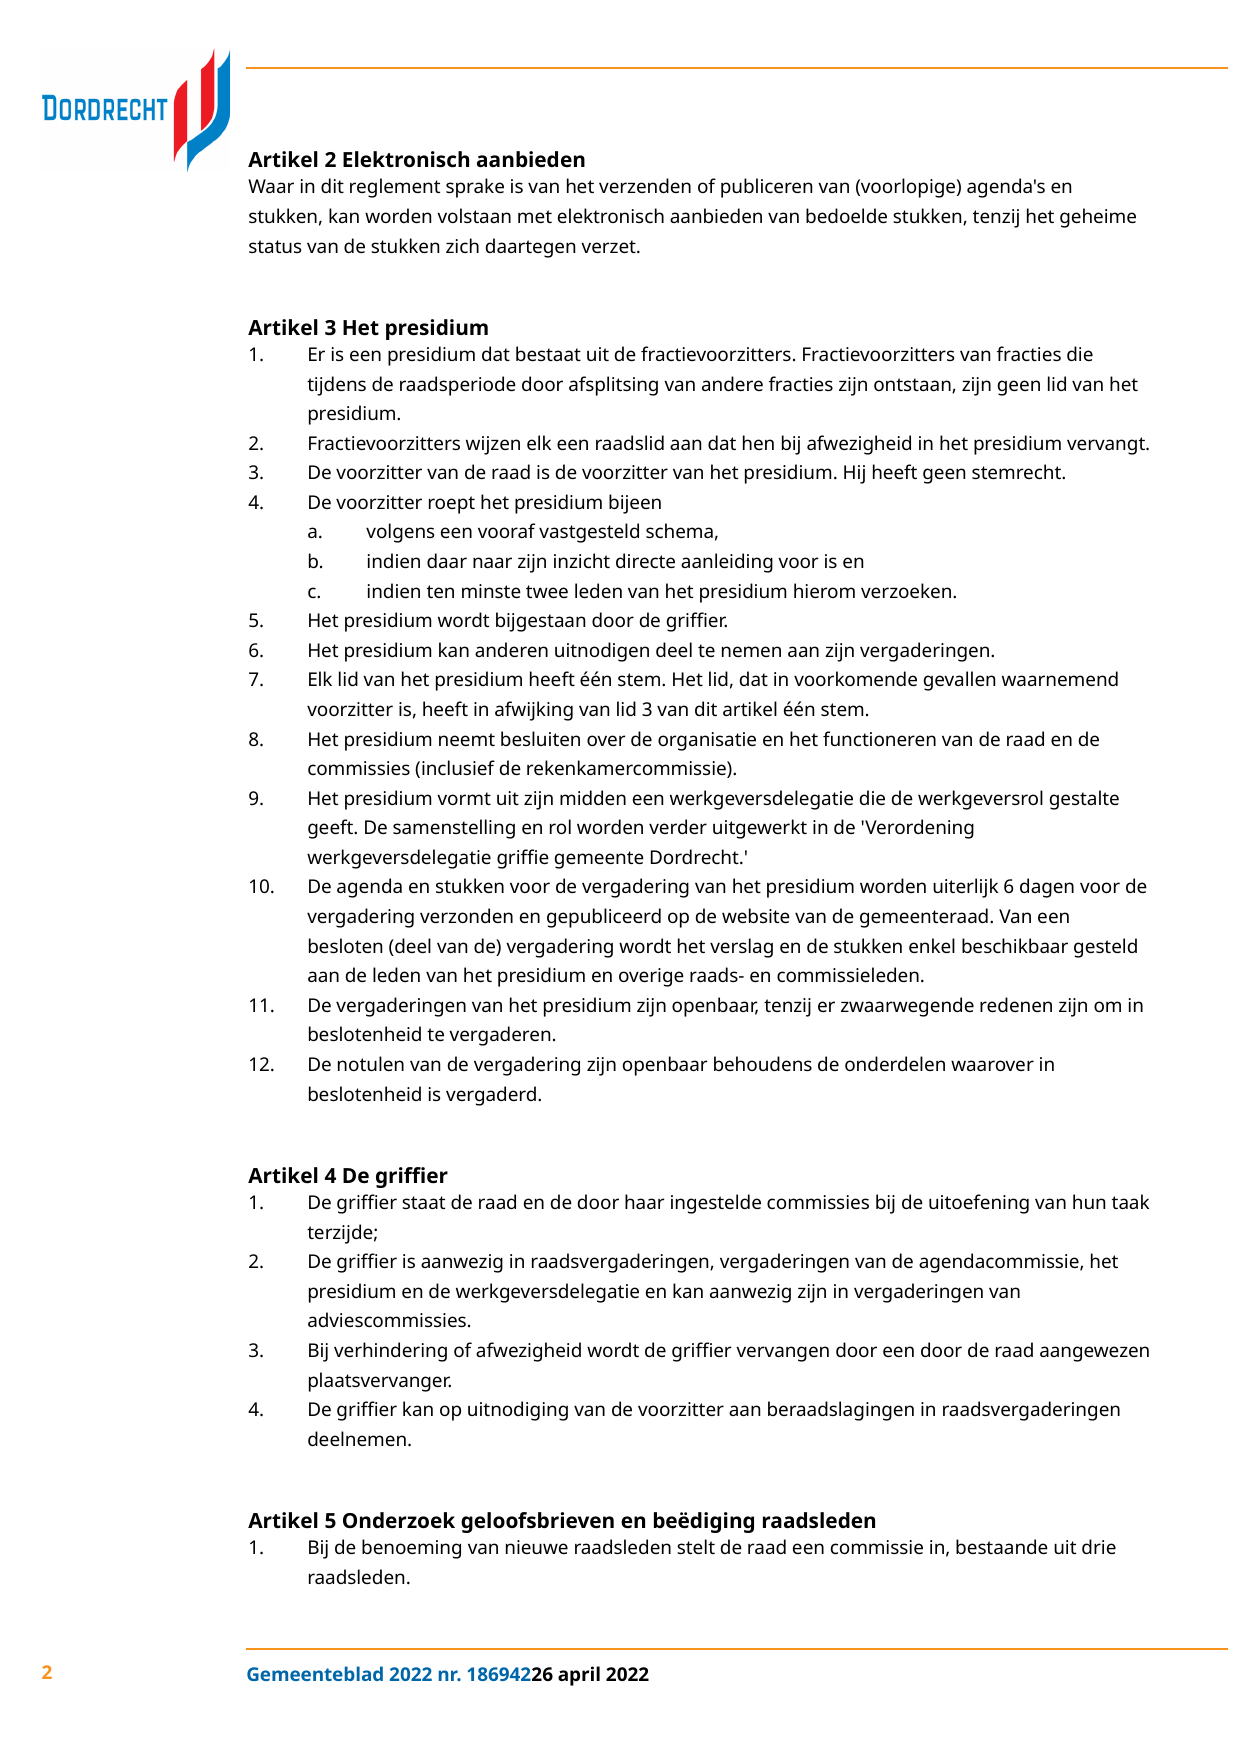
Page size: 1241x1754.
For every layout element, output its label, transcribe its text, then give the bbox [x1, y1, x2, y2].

list De griffier staat de raad en de door haar ingestelde commissies bij de uitoefening van hun taak terzijde; [248, 1189, 1152, 1244]
list Het presidium vormt uit zijn midden een werkgeversdelegatie die de werkgeversrol gestalte geeft. De samenstelling en rol worden verder uitgewerkt in de 'Verordening werkgeversdelegatie griffie gemeente Dordrecht.' [248, 785, 1152, 870]
text Waar in dit reglement sprake is van het verzenden of publiceren van (voorlopige) agenda's en stukken, kan worden volstaan met elektronisch aanbieden van bedoelde stukken, tenzij het geheime status van de stukken zich daartegen verzet. [248, 174, 1152, 258]
list Elk lid van het presidium heeft één stem. Het lid, dat in voorkomende gevallen waarnemend voorzitter is, heeft in afwijking van lid 3 van dit artikel één stem. [248, 667, 1152, 722]
list Het presidium neemt besluiten over de organisatie en het functioneren van de raad en de commissies (inclusief de rekenkamercommissie). [248, 726, 1152, 781]
list De agenda en stukken voor de vergadering van het presidium worden uiterlijk 6 dagen voor de vergadering verzonden en gepubliceerd op de website van de gemeenteraad. Van een besloten (deel van de) vergadering wordt het verslag en de stukken enkel beschikbaar gesteld aan de leden van het presidium en overige raads- en commissieleden. [248, 874, 1152, 988]
list De griffier is aanwezig in raadsvergaderingen, vergaderingen van de agendacommissie, het presidium en de werkgeversdelegatie en kan aanwezig zijn in vergaderingen van adviescommissies. [248, 1248, 1152, 1333]
list De voorzitter roept het presidium bijeen [248, 489, 1152, 515]
list Bij verhindering of afwezigheid wordt de griffier vervangen door een door de raad aangewezen plaatsvervanger. [248, 1337, 1152, 1392]
picture [41, 47, 231, 172]
text Artikel 3 Het presidium [248, 313, 1152, 341]
text Artikel 5 Onderzoek geloofsbrieven en beëdiging raadsleden [248, 1506, 1152, 1534]
list indien daar naar zijn inzicht directe aanleiding voor is en [307, 548, 1152, 574]
list De notulen van de vergadering zijn openbaar behoudens de onderdelen waarover in beslotenheid is vergaderd. [248, 1051, 1152, 1107]
list Er is een presidium dat bestaat uit de fractievoorzitters. Fractievoorzitters van fracties die tijdens de raadsperiode door afsplitsing van andere fracties zijn ontstaan, zijn geen lid van het presidium. [248, 341, 1152, 426]
list De griffier kan op uitnodiging van de voorzitter aan beraadslagingen in raadsvergaderingen deelnemen. [248, 1396, 1152, 1452]
list volgens een vooraf vastgesteld schema, [307, 519, 1152, 544]
list Bij de benoeming van nieuwe raadsleden stelt de raad een commissie in, bestaande uit drie raadsleden. [248, 1534, 1152, 1590]
list De vergaderingen van het presidium zijn openbaar, tenzij er zwaarwegende redenen zijn om in beslotenheid te vergaderen. [248, 992, 1152, 1047]
list Het presidium kan anderen uitnodigen deel te nemen aan zijn vergaderingen. [248, 637, 1152, 663]
list indien ten minste twee leden van het presidium hierom verzoeken. [307, 578, 1152, 604]
list De voorzitter van de raad is de voorzitter van het presidium. Hij heeft geen stemrecht. [248, 459, 1152, 485]
text Artikel 2 Elektronisch aanbieden [248, 145, 1152, 174]
text Artikel 4 De griffier [248, 1161, 1152, 1189]
list Fractievoorzitters wijzen elk een raadslid aan dat hen bij afwezigheid in het presidium vervangt. [248, 430, 1152, 456]
list Het presidium wordt bijgestaan door de griffier. [248, 607, 1152, 633]
